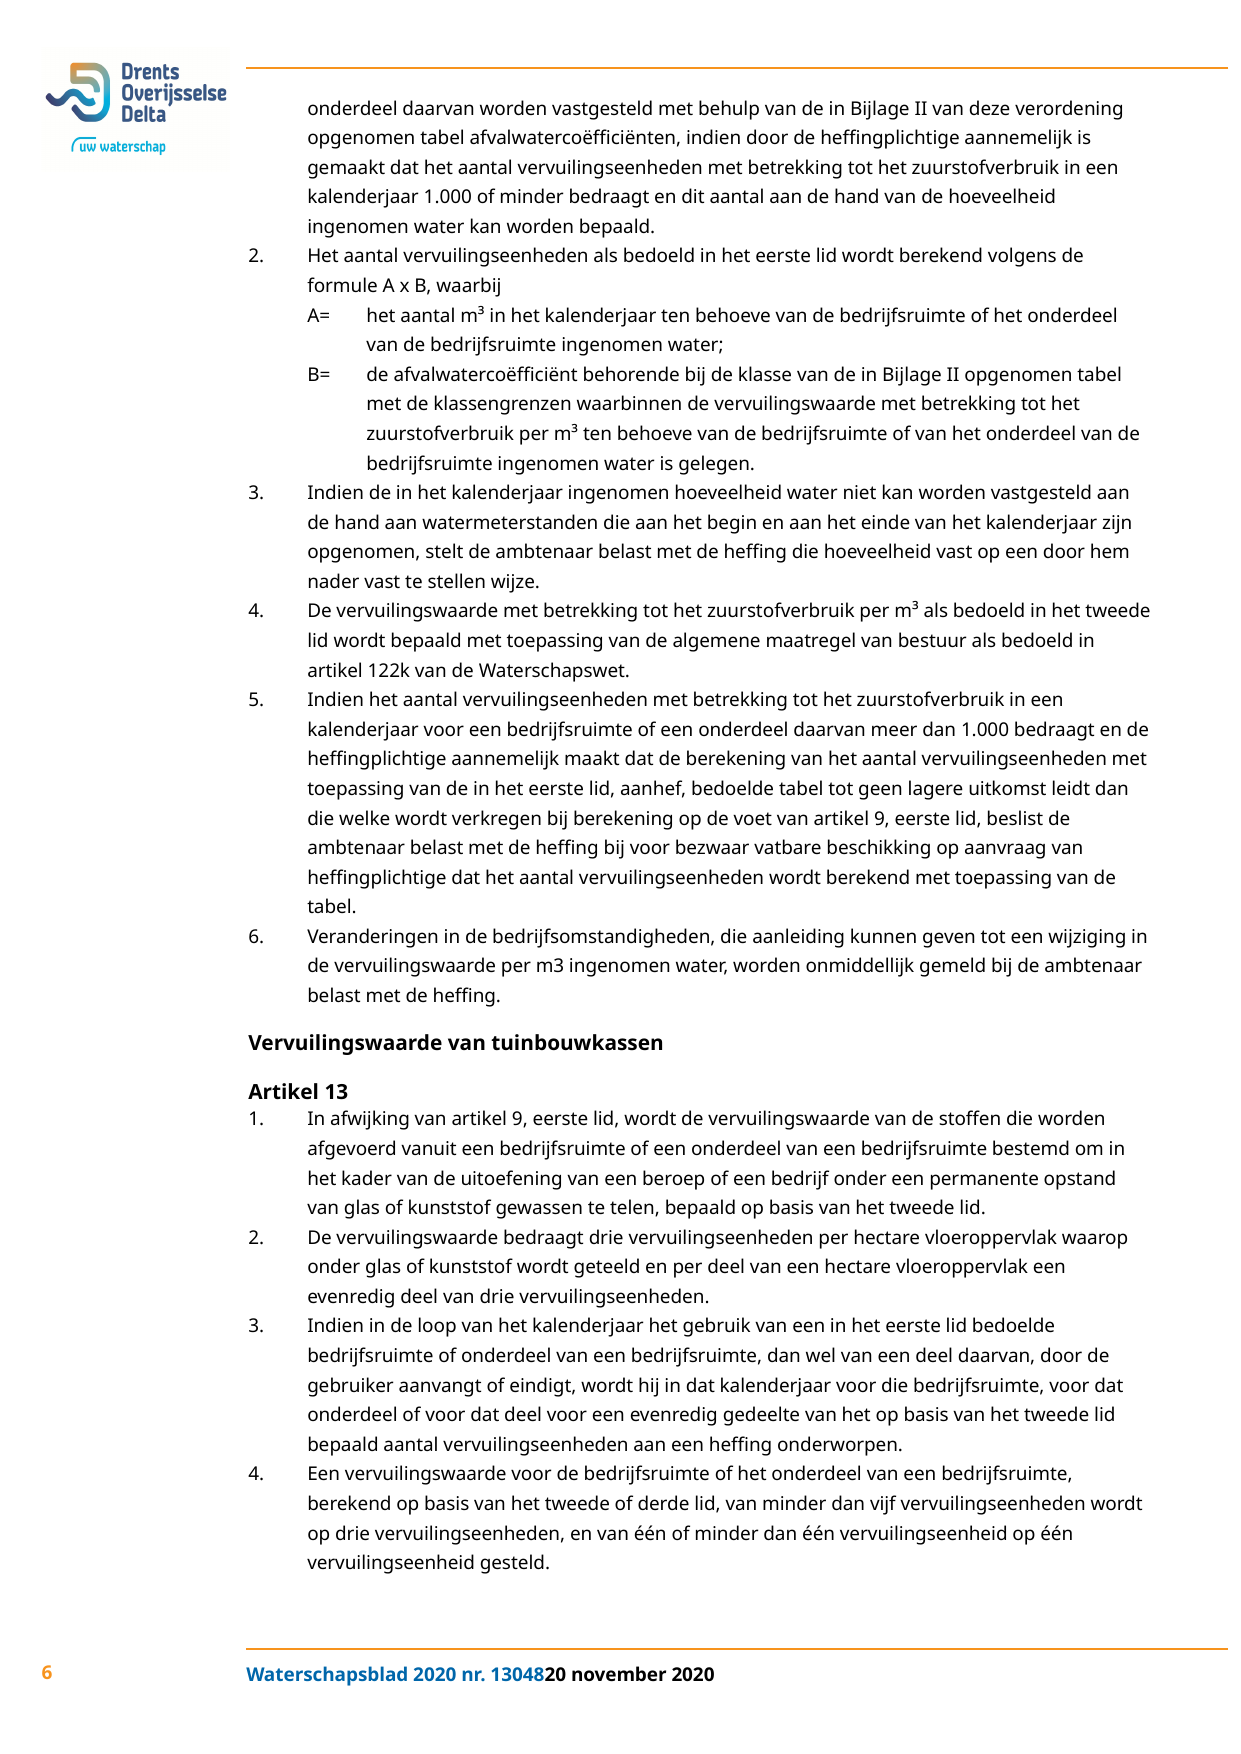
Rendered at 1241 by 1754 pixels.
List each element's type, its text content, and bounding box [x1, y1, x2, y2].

list Indien in de loop van het kalenderjaar het gebruik van een in het eerste lid bedoelde bedrijfsruimte of onderdeel van een bedrijfsruimte, dan wel van een deel daarvan, door de gebruiker aanvangt of eindigt, wordt hij in dat kalenderjaar voor die bedrijfsruimte, voor dat onderdeel of voor dat deel voor een evenredig gedeelte van het op basis van het tweede lid bepaald aantal vervuilingseenheden aan een heffing onderworpen. [248, 1313, 1152, 1457]
list Veranderingen in de bedrijfsomstandigheden, die aanleiding kunnen geven tot een wijziging in de vervuilingswaarde per m3 ingenomen water, worden onmiddellijk gemeld bij de ambtenaar belast met de heffing. [248, 923, 1152, 1008]
text Artikel 13 [248, 1077, 1152, 1106]
list de afvalwatercoëfficiënt behorende bij de klasse van de in Bijlage II opgenomen tabel met de klassengrenzen waarbinnen de vervuilingswaarde met betrekking tot het zuurstofverbruik per m³ ten behoeve van de bedrijfsruimte of van het onderdeel van de bedrijfsruimte ingenomen water is gelegen. [307, 361, 1152, 476]
list onderdeel daarvan worden vastgesteld met behulp van de in Bijlage II van deze verordening opgenomen tabel afvalwatercoëfficiënten, indien door de heffingplichtige aannemelijk is gemaakt dat het aantal vervuilingseenheden met betrekking tot het zuurstofverbruik in een kalenderjaar 1.000 of minder bedraagt en dit aantal aan de hand van de hoeveelheid ingenomen water kan worden bepaald. [248, 95, 1152, 239]
picture [41, 47, 231, 172]
text Vervuilingswaarde van tuinbouwkassen [248, 1028, 1152, 1056]
list Indien de in het kalenderjaar ingenomen hoeveelheid water niet kan worden vastgesteld aan de hand aan watermeterstanden die aan het begin en aan het einde van het kalenderjaar zijn opgenomen, stelt de ambtenaar belast met de heffing die hoeveelheid vast op een door hem nader vast te stellen wijze. [248, 479, 1152, 594]
list Een vervuilingswaarde voor de bedrijfsruimte of het onderdeel van een bedrijfsruimte, berekend op basis van het tweede of derde lid, van minder dan vijf vervuilingseenheden wordt op drie vervuilingseenheden, en van één of minder dan één vervuilingseenheid op één vervuilingseenheid gesteld. [248, 1461, 1152, 1575]
list De vervuilingswaarde bedraagt drie vervuilingseenheden per hectare vloeroppervlak waarop onder glas of kunststof wordt geteeld en per deel van een hectare vloeroppervlak een evenredig deel van drie vervuilingseenheden. [248, 1224, 1152, 1309]
list De vervuilingswaarde met betrekking tot het zuurstofverbruik per m³ als bedoeld in het tweede lid wordt bepaald met toepassing van de algemene maatregel van bestuur als bedoeld in artikel 122k van de Waterschapswet. [248, 598, 1152, 683]
list Indien het aantal vervuilingseenheden met betrekking tot het zuurstofverbruik in een kalenderjaar voor een bedrijfsruimte of een onderdeel daarvan meer dan 1.000 bedraagt en de heffingplichtige aannemelijk maakt dat de berekening van het aantal vervuilingseenheden met toepassing van de in het eerste lid, aanhef, bedoelde tabel tot geen lagere uitkomst leidt dan die welke wordt verkregen bij berekening op de voet van artikel 9, eerste lid, beslist de ambtenaar belast met de heffing bij voor bezwaar vatbare beschikking op aanvraag van heffingplichtige dat het aantal vervuilingseenheden wordt berekend met toepassing van de tabel. [248, 686, 1152, 919]
list Het aantal vervuilingseenheden als bedoeld in het eerste lid wordt berekend volgens de formule A x B, waarbij [248, 243, 1152, 298]
list het aantal m³ in het kalenderjaar ten behoeve van de bedrijfsruimte of het onderdeel van de bedrijfsruimte ingenomen water; [307, 302, 1152, 357]
list In afwijking van artikel 9, eerste lid, wordt de vervuilingswaarde van de stoffen die worden afgevoerd vanuit een bedrijfsruimte of een onderdeel van een bedrijfsruimte bestemd om in het kader van de uitoefening van een beroep of een bedrijf onder een permanente opstand van glas of kunststof gewassen te telen, bepaald op basis van het tweede lid. [248, 1106, 1152, 1220]
